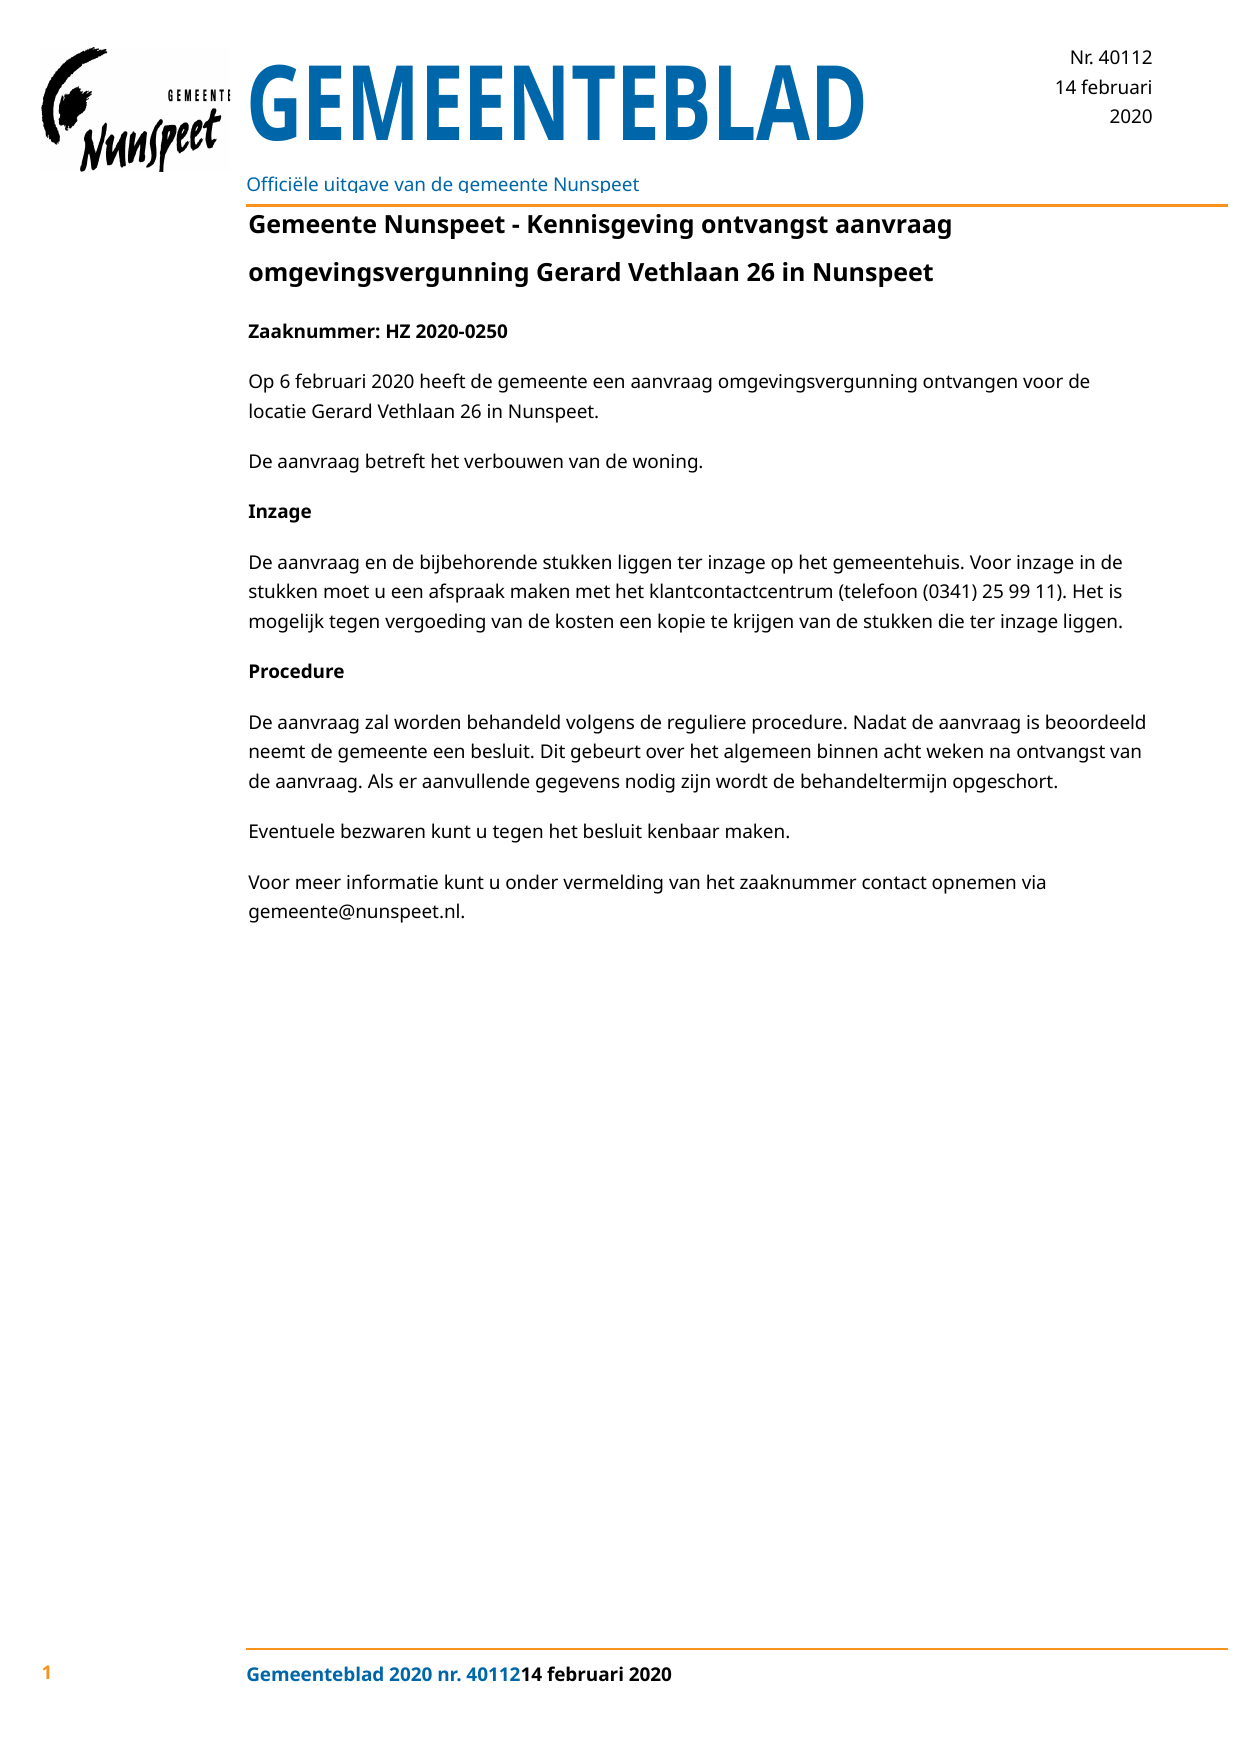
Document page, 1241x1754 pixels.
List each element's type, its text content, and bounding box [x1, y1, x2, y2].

text De aanvraag betreft het verbouwen van de woning. [248, 448, 1152, 474]
text Inzage [248, 499, 1152, 524]
text De aanvraag en de bijbehorende stukken liggen ter inzage op het gemeentehuis. Voor inzage in de stukken moet u een afspraak maken met het klantcontactcentrum (telefoon (0341) 25 99 11). Het is mogelijk tegen vergoeding van de kosten een kopie te krijgen van de stukken die ter inzage liggen. [248, 549, 1152, 634]
text Op 6 februari 2020 heeft de gemeente een aanvraag omgevingsvergunning ontvangen voor de locatie Gerard Vethlaan 26 in Nunspeet. [248, 368, 1152, 424]
text Eventuele bezwaren kunt u tegen het besluit kenbaar maken. [248, 819, 1152, 844]
text Procedure [248, 659, 1152, 684]
text De aanvraag zal worden behandeld volgens de reguliere procedure. Nadat de aanvraag is beoordeeld neemt de gemeente een besluit. Dit gebeurt over het algemeen binnen acht weken na ontvangst van de aanvraag. Als er aanvullende gegevens nodig zijn wordt de behandeltermijn opgeschort. [248, 709, 1152, 794]
picture [41, 47, 231, 172]
text Voor meer informatie kunt u onder vermelding van het zaaknummer contact opnemen via gemeente@nunspeet.nl. [248, 869, 1152, 924]
text Zaaknummer: HZ 2020-0250 [248, 318, 1152, 344]
text Gemeente Nunspeet - Kennisgeving ontvangst aanvraag omgevingsvergunning Gerard Vethlaan 26 in Nunspeet [248, 207, 1152, 288]
